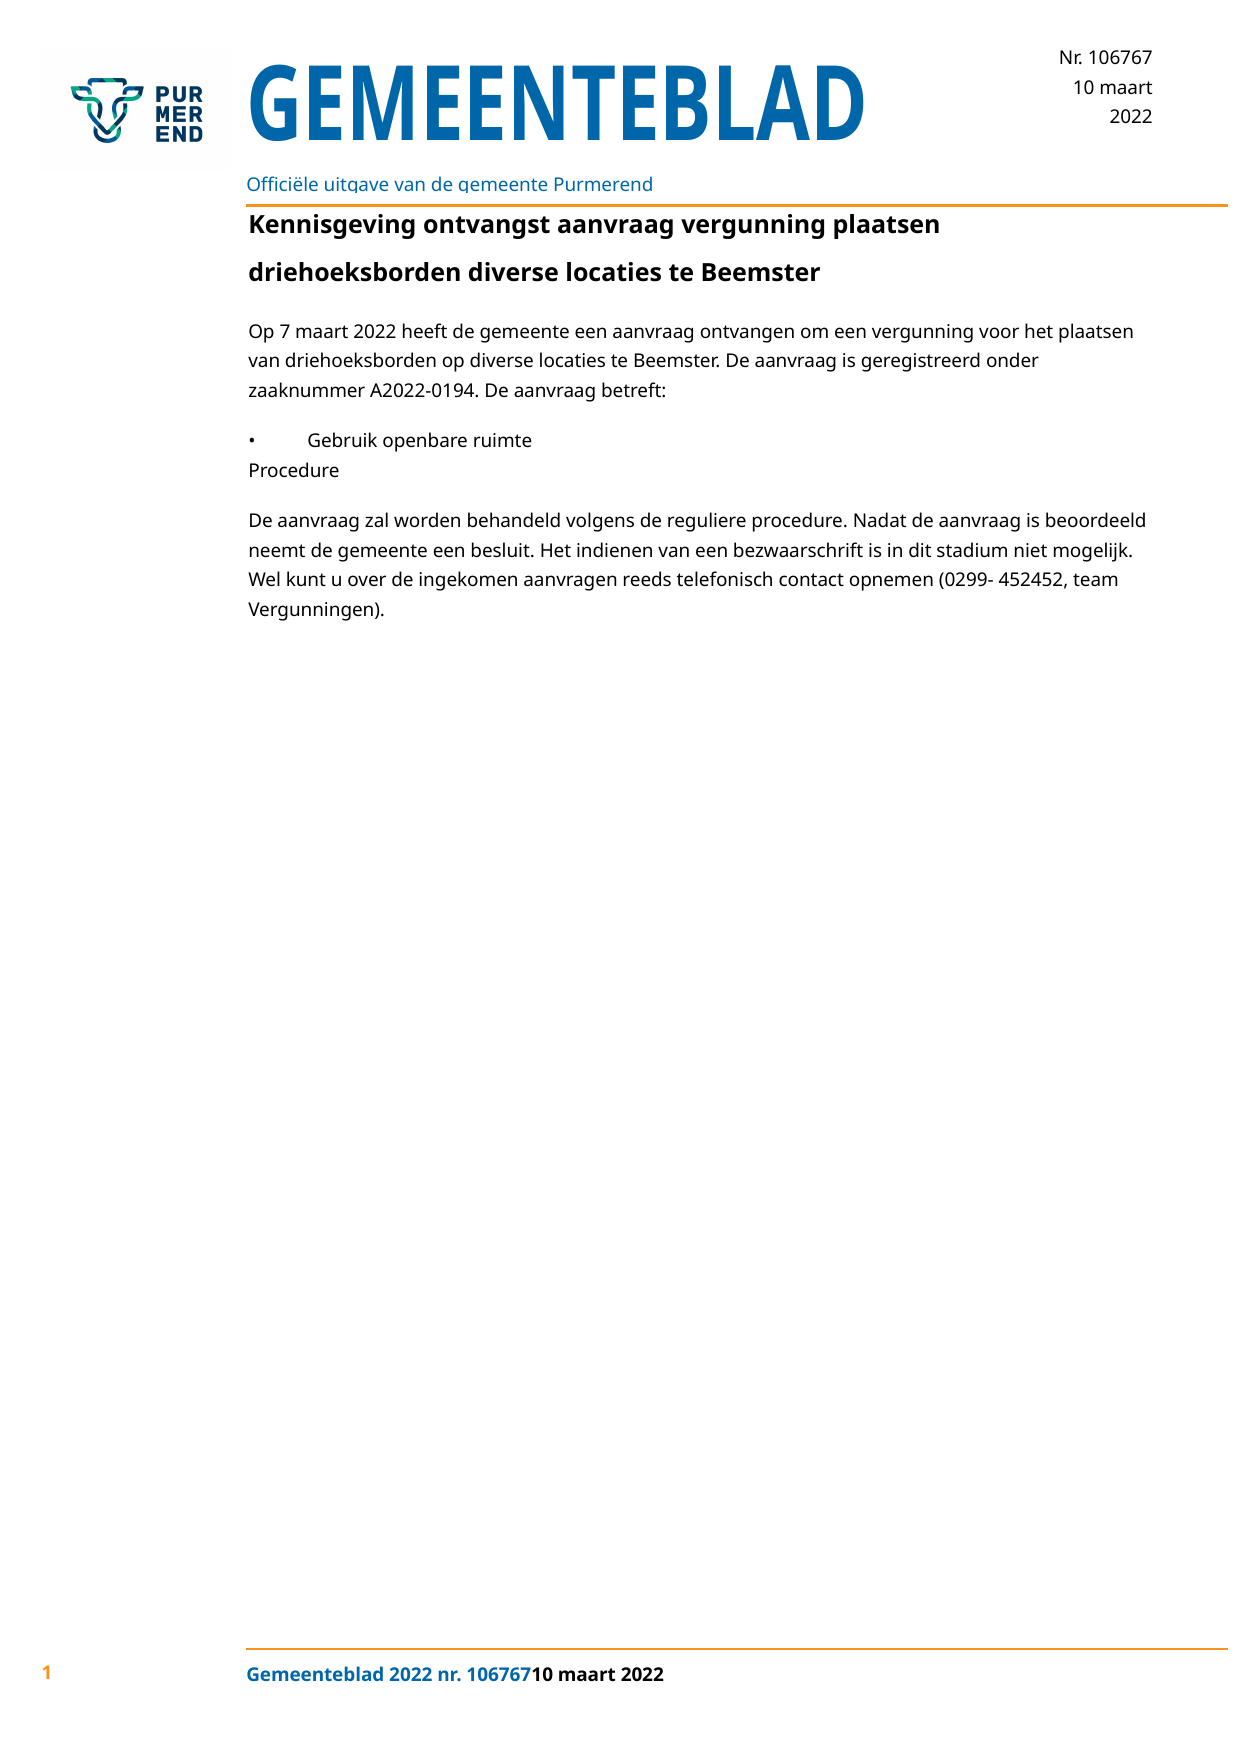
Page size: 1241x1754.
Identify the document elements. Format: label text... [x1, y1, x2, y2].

text Kennisgeving ontvangst aanvraag vergunning plaatsen driehoeksborden diverse locaties te Beemster [248, 207, 1152, 288]
picture [41, 47, 231, 172]
text De aanvraag zal worden behandeld volgens de reguliere procedure. Nadat de aanvraag is beoordeeld neemt de gemeente een besluit. Het indienen van een bezwaarschrift is in dit stadium niet mogelijk. Wel kunt u over de ingekomen aanvragen reeds telefonisch contact opnemen (0299- 452452, team Vergunningen). [248, 507, 1152, 622]
list Gebruik openbare ruimte [248, 427, 1152, 453]
text Procedure [248, 457, 1152, 483]
text Op 7 maart 2022 heeft de gemeente een aanvraag ontvangen om een vergunning voor het plaatsen van driehoeksborden op diverse locaties te Beemster. De aanvraag is geregistreerd onder zaaknummer A2022-0194. De aanvraag betreft: [248, 318, 1152, 403]
